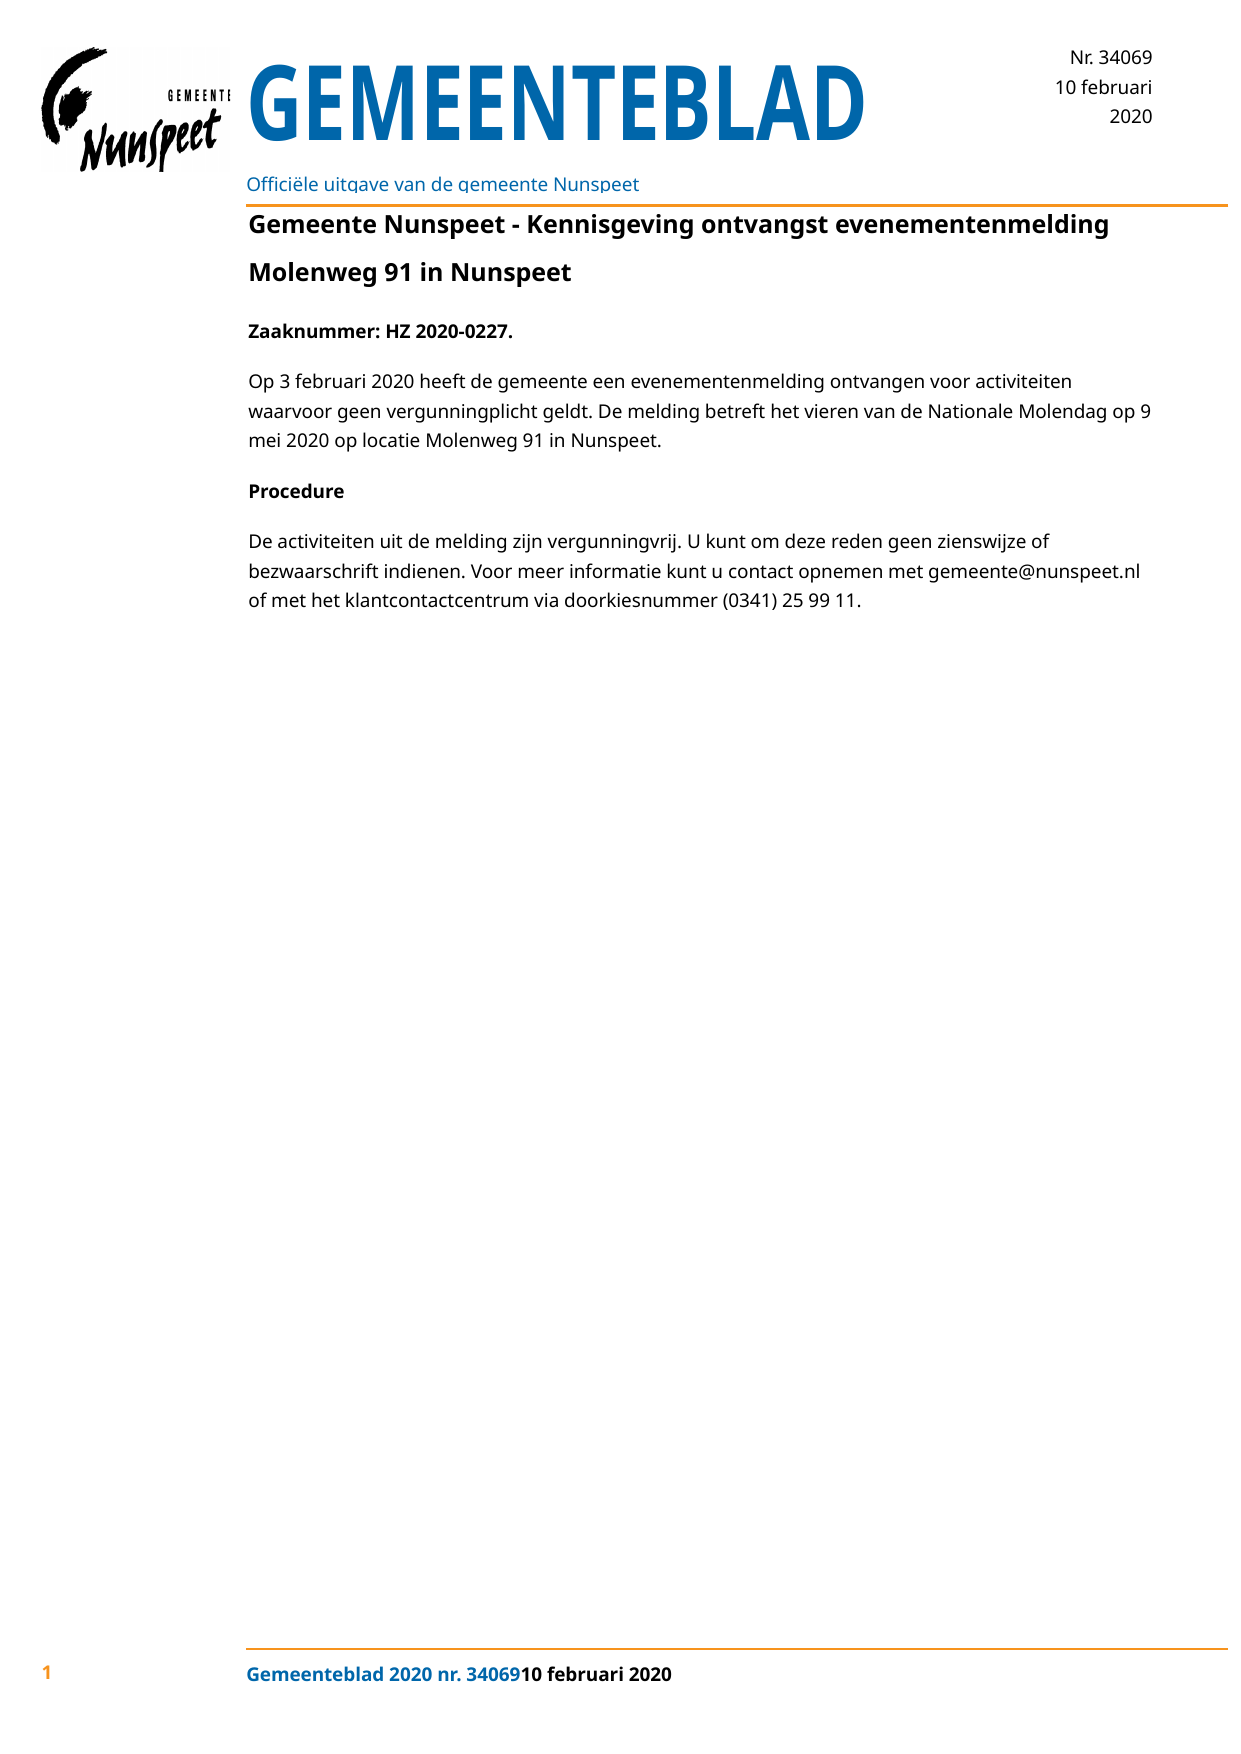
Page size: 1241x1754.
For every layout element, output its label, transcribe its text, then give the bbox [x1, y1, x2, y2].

text Op 3 februari 2020 heeft de gemeente een evenementenmelding ontvangen voor activiteiten waarvoor geen vergunningplicht geldt. De melding betreft het vieren van de Nationale Molendag op 9 mei 2020 op locatie Molenweg 91 in Nunspeet. [248, 368, 1152, 453]
text Procedure [248, 478, 1152, 504]
text Zaaknummer: HZ 2020-0227. [248, 318, 1152, 344]
picture [41, 47, 231, 172]
text Gemeente Nunspeet - Kennisgeving ontvangst evenementenmelding Molenweg 91 in Nunspeet [248, 207, 1152, 288]
text De activiteiten uit de melding zijn vergunningvrij. U kunt om deze reden geen zienswijze of bezwaarschrift indienen. Voor meer informatie kunt u contact opnemen met gemeente@nunspeet.nl of met het klantcontactcentrum via doorkiesnummer (0341) 25 99 11. [248, 528, 1152, 613]
